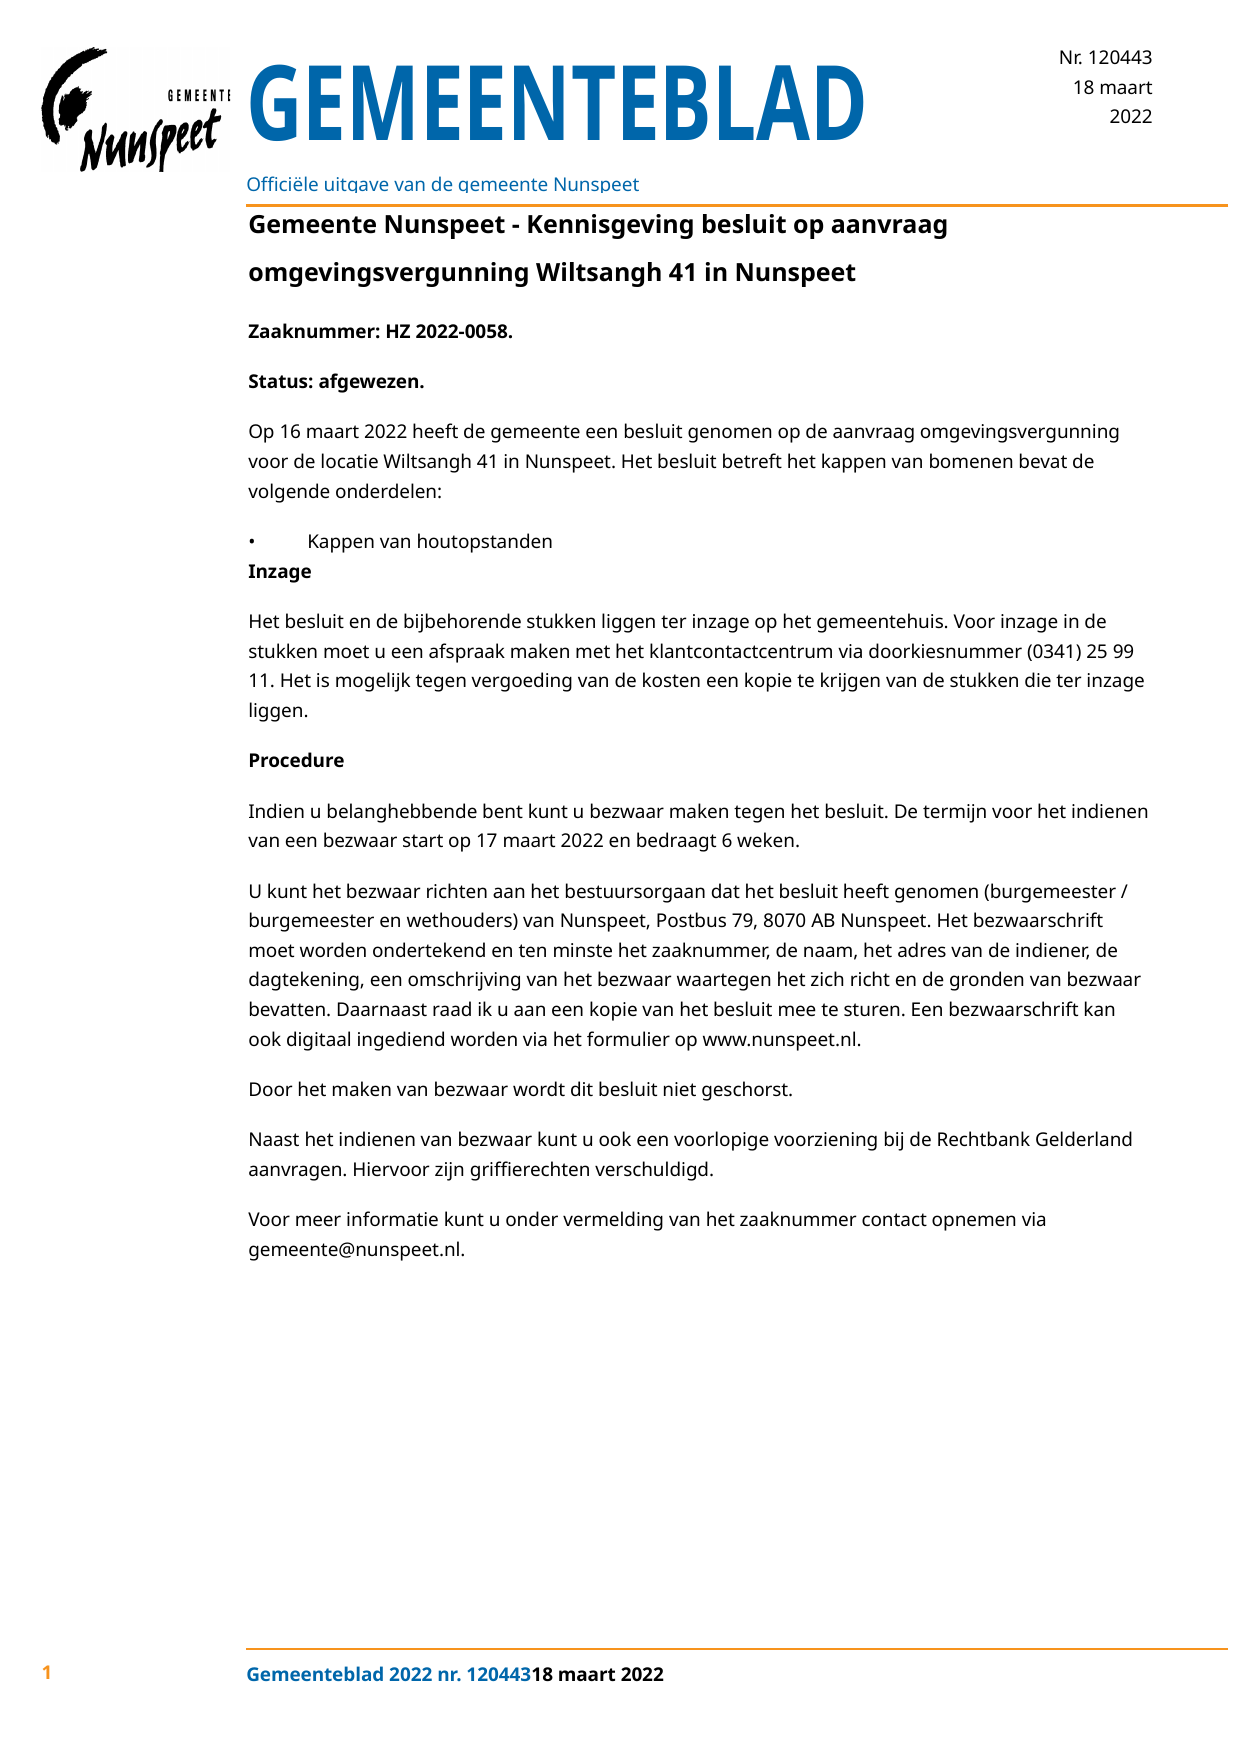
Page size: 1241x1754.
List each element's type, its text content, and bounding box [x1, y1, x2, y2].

text Indien u belanghebbende bent kunt u bezwaar maken tegen het besluit. De termijn voor het indienen van een bezwaar start op 17 maart 2022 en bedraagt 6 weken. [248, 798, 1152, 853]
text Op 16 maart 2022 heeft de gemeente een besluit genomen op de aanvraag omgevingsvergunning voor de locatie Wiltsangh 41 in Nunspeet. Het besluit betreft het kappen van bomenen bevat de volgende onderdelen: [248, 419, 1152, 504]
text U kunt het bezwaar richten aan het bestuursorgaan dat het besluit heeft genomen (burgemeester / burgemeester en wethouders) van Nunspeet, Postbus 79, 8070 AB Nunspeet. Het bezwaarschrift moet worden ondertekend en ten minste het zaaknummer, de naam, het adres van de indiener, de dagtekening, een omschrijving van het bezwaar waartegen het zich richt en de gronden van bezwaar bevatten. Daarnaast raad ik u aan een kopie van het besluit mee te sturen. Een bezwaarschrift kan ook digitaal ingediend worden via het formulier op www.nunspeet.nl. [248, 878, 1152, 1052]
text Inzage [248, 558, 1152, 584]
text Door het maken van bezwaar wordt dit besluit niet geschorst. [248, 1076, 1152, 1102]
text Voor meer informatie kunt u onder vermelding van het zaaknummer contact opnemen via gemeente@nunspeet.nl. [248, 1207, 1152, 1262]
text Het besluit en de bijbehorende stukken liggen ter inzage op het gemeentehuis. Voor inzage in de stukken moet u een afspraak maken met het klantcontactcentrum via doorkiesnummer (0341) 25 99 11. Het is mogelijk tegen vergoeding van de kosten een kopie te krijgen van de stukken die ter inzage liggen. [248, 608, 1152, 723]
text Gemeente Nunspeet - Kennisgeving besluit op aanvraag omgevingsvergunning Wiltsangh 41 in Nunspeet [248, 207, 1152, 288]
text Procedure [248, 747, 1152, 773]
list Kappen van houtopstanden [248, 528, 1152, 554]
text Zaaknummer: HZ 2022-0058. [248, 318, 1152, 344]
text Status: afgewezen. [248, 368, 1152, 394]
text Naast het indienen van bezwaar kunt u ook een voorlopige voorziening bij de Rechtbank Gelderland aanvragen. Hiervoor zijn griffierechten verschuldigd. [248, 1127, 1152, 1182]
picture [41, 47, 231, 172]
